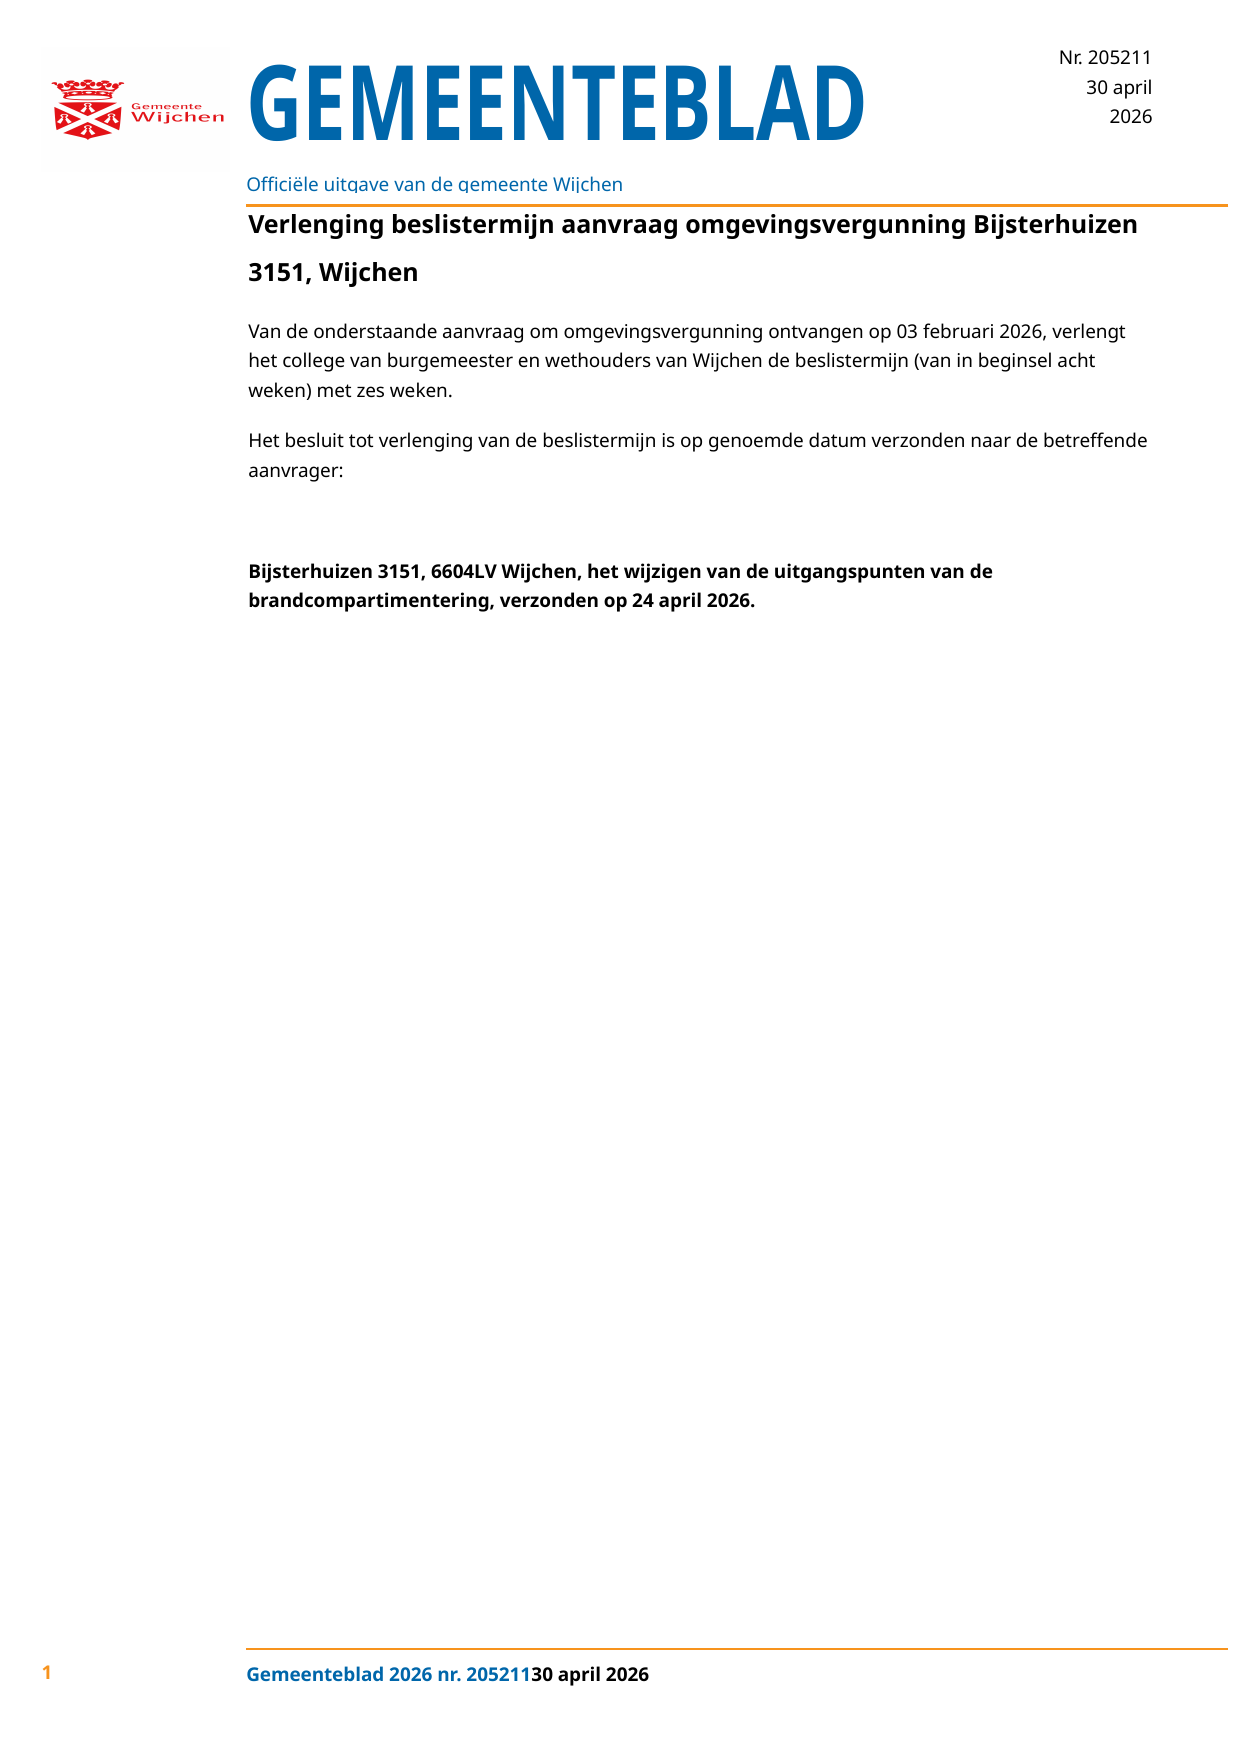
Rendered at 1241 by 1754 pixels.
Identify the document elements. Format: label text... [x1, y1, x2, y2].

text Verlenging beslistermijn aanvraag omgevingsvergunning Bijsterhuizen 3151, Wijchen [248, 207, 1152, 288]
text Van de onderstaande aanvraag om omgevingsvergunning ontvangen op 03 februari 2026, verlengt het college van burgemeester en wethouders van Wijchen de beslistermijn (van in beginsel acht weken) met zes weken. [248, 318, 1152, 403]
text Het besluit tot verlenging van de beslistermijn is op genoemde datum verzonden naar de betreffende aanvrager: [248, 427, 1152, 483]
text Bijsterhuizen 3151, 6604LV Wijchen, het wijzigen van de uitgangspunten van de brandcompartimentering, verzonden op 24 april 2026. [248, 558, 1152, 613]
picture [41, 47, 231, 172]
